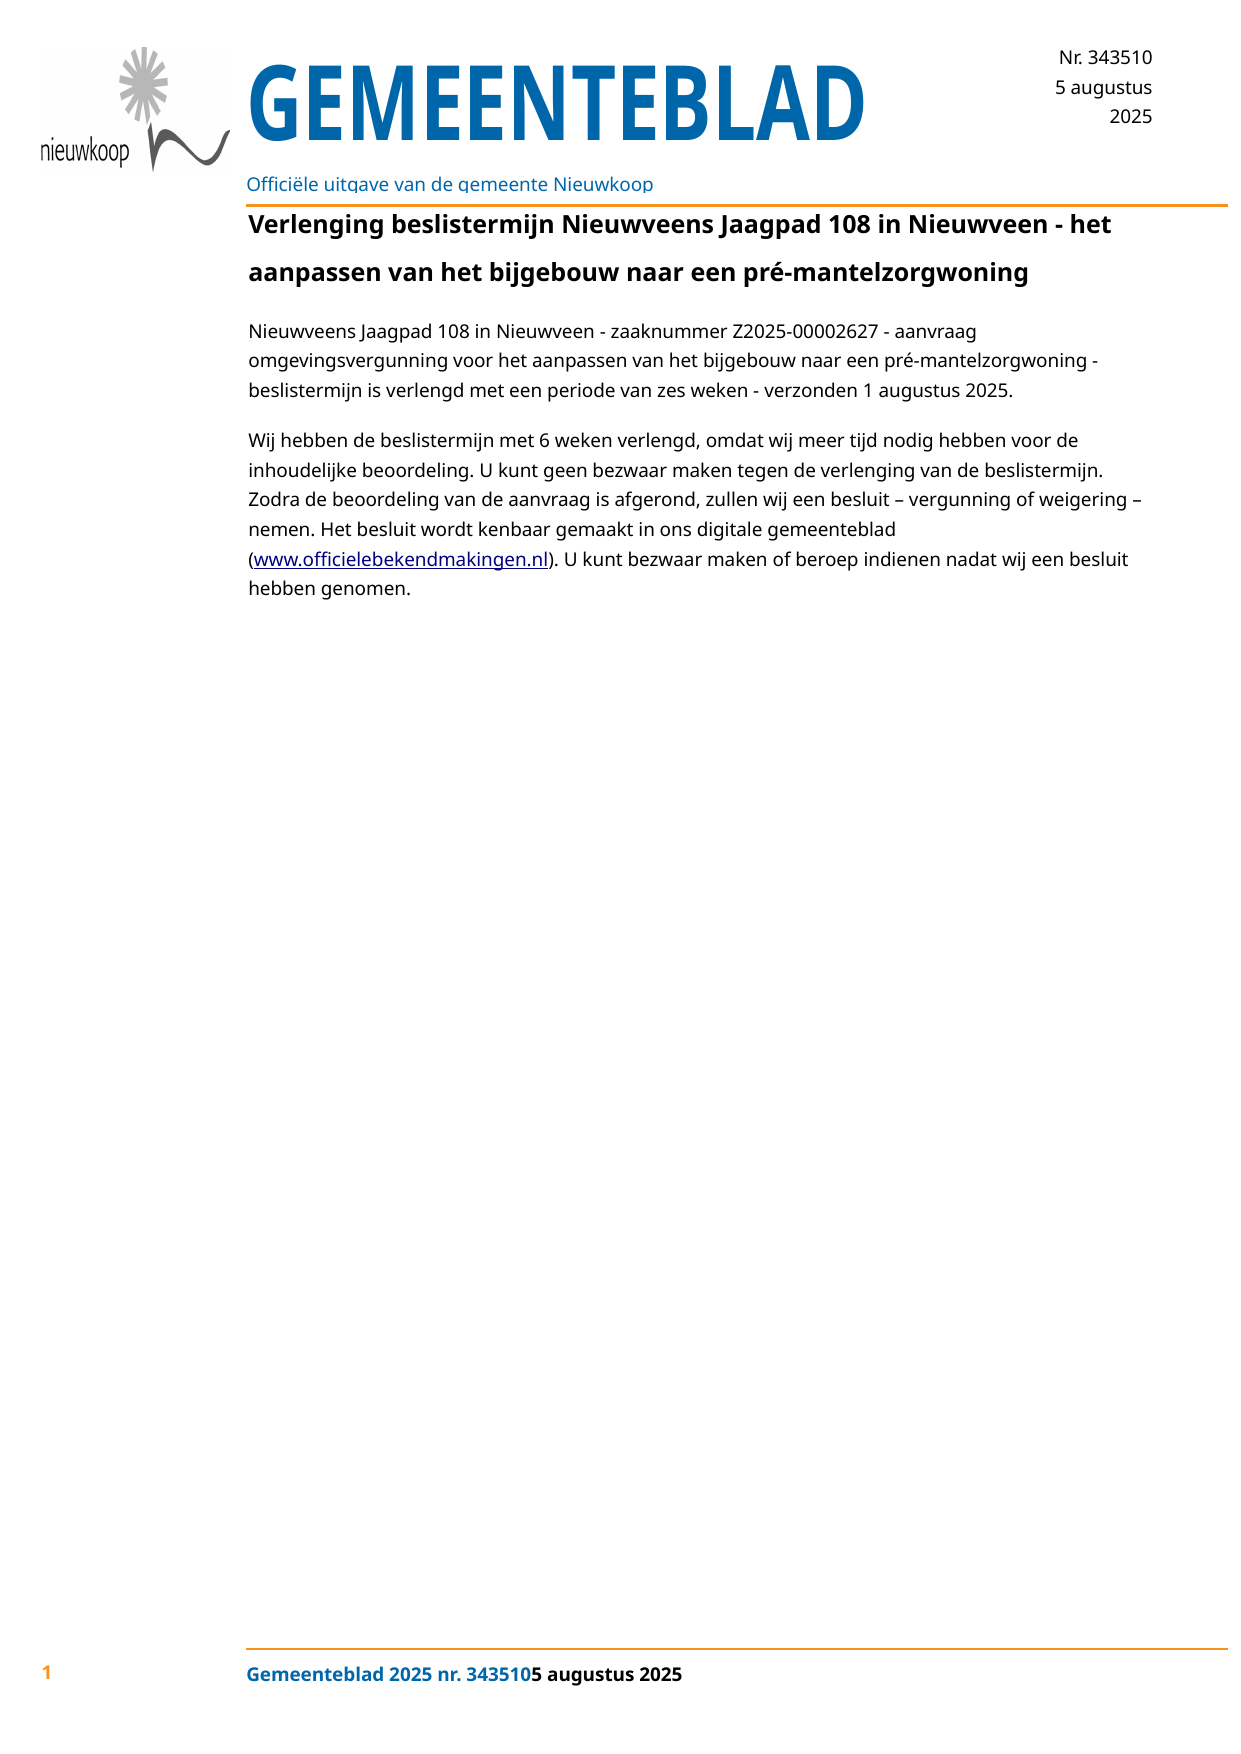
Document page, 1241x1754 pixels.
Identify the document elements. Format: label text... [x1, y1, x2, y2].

text Nieuwveens Jaagpad 108 in Nieuwveen - zaaknummer Z2025-00002627 - aanvraag omgevingsvergunning voor het aanpassen van het bijgebouw naar een pré-mantelzorgwoning - beslistermijn is verlengd met een periode van zes weken - verzonden 1 augustus 2025. [248, 318, 1152, 403]
picture [41, 47, 231, 172]
text Verlenging beslistermijn Nieuwveens Jaagpad 108 in Nieuwveen - het aanpassen van het bijgebouw naar een pré-mantelzorgwoning [248, 207, 1152, 288]
text Wij hebben de beslistermijn met 6 weken verlengd, omdat wij meer tijd nodig hebben voor de inhoudelijke beoordeling. U kunt geen bezwaar maken tegen de verlenging van de beslistermijn. Zodra de beoordeling van de aanvraag is afgerond, zullen wij een besluit – vergunning of weigering – nemen. Het besluit wordt kenbaar gemaakt in ons digitale gemeenteblad (www.officielebekendmakingen.nl). U kunt bezwaar maken of beroep indienen nadat wij een besluit hebben genomen. [248, 427, 1152, 601]
